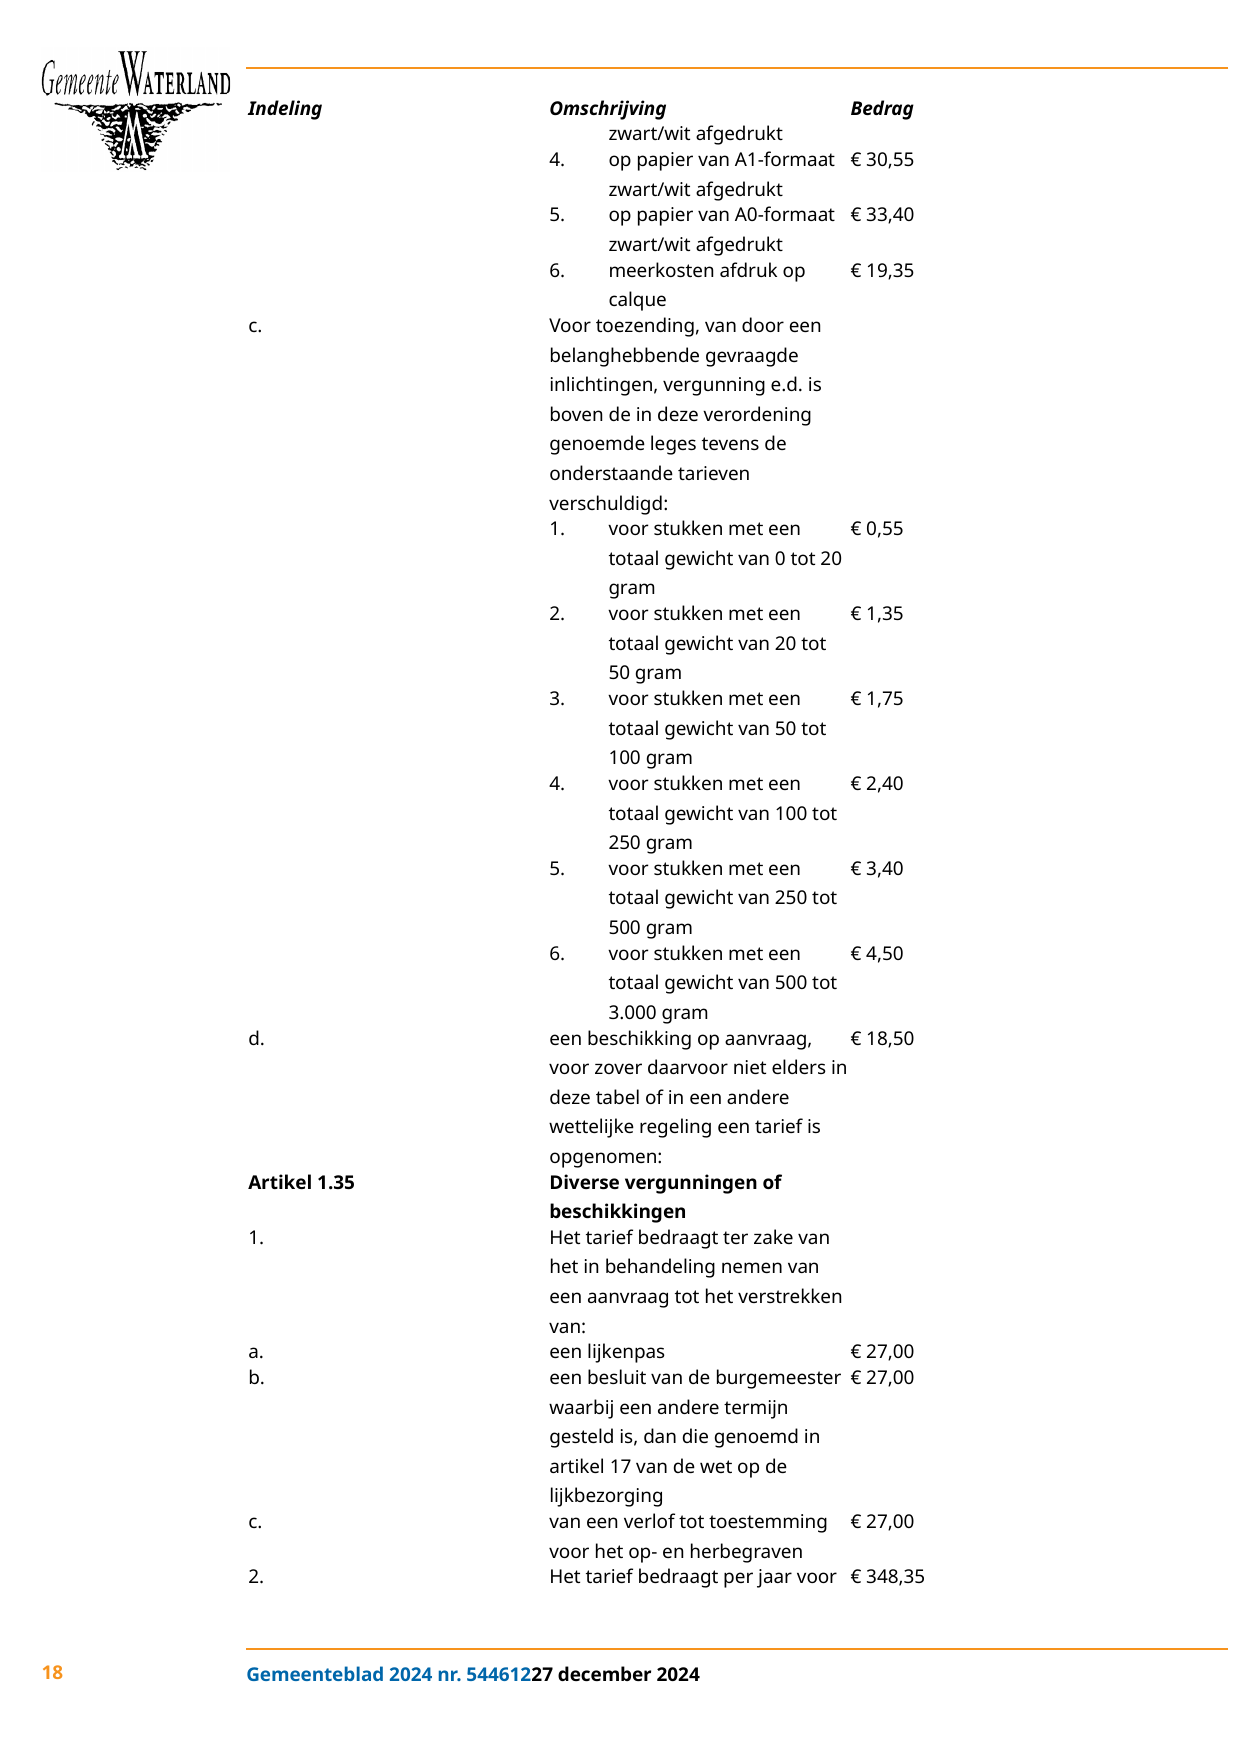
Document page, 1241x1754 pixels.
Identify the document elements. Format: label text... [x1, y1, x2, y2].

table_cell Diverse vergunningen of beschikkingen [549, 1169, 850, 1224]
table_cell € 19,35 [850, 257, 1152, 312]
table_cell [850, 121, 1152, 146]
table_cell € 30,55 [850, 146, 1152, 202]
table_cell meerkosten afdruk op calque [549, 257, 850, 312]
table_cell d. [248, 1025, 549, 1169]
table_cell 1. [248, 1224, 549, 1339]
table_cell op papier van A1-formaat zwart/wit afgedrukt [549, 146, 850, 202]
table_cell voor stukken met een totaal gewicht van 20 tot 50 gram [549, 600, 850, 685]
table_cell € 33,40 [850, 202, 1152, 257]
table_cell € 18,50 [850, 1025, 1152, 1169]
table_header Omschrijving [549, 95, 850, 121]
table_cell een lijkenpas [549, 1339, 850, 1364]
table_cell voor stukken met een totaal gewicht van 50 tot 100 gram [549, 685, 850, 770]
table_cell € 1,75 [850, 685, 1152, 770]
table_cell Het tarief bedraagt per jaar voor [549, 1564, 850, 1589]
table_cell Het tarief bedraagt ter zake van het in behandeling nemen van een aanvraag tot het verstrekken van: [549, 1224, 850, 1339]
table_cell € 2,40 [850, 770, 1152, 855]
table_cell € 4,50 [850, 940, 1152, 1025]
picture [41, 47, 231, 172]
table_cell [248, 685, 549, 770]
table_cell Artikel 1.35 [248, 1169, 549, 1224]
table_cell [248, 940, 549, 1025]
table_cell b. [248, 1364, 549, 1508]
table_cell c. [248, 1509, 549, 1564]
table_cell € 348,35 [850, 1564, 1152, 1589]
table_cell [248, 515, 549, 600]
table_cell voor stukken met een totaal gewicht van 0 tot 20 gram [549, 515, 850, 600]
table_cell [248, 600, 549, 685]
table_cell € 1,35 [850, 600, 1152, 685]
table_cell [850, 1224, 1152, 1339]
table_cell 2. [248, 1564, 549, 1589]
table_cell Voor toezending, van door een belanghebbende gevraagde inlichtingen, vergunning e.d. is boven de in deze verordening genoemde leges tevens de onderstaande tarieven verschuldigd: [549, 312, 850, 515]
table_cell van een verlof tot toestemming voor het op- en herbegraven [549, 1509, 850, 1564]
table_cell € 27,00 [850, 1339, 1152, 1364]
table_cell [850, 312, 1152, 515]
table_cell [248, 121, 549, 146]
table_cell een beschikking op aanvraag, voor zover daarvoor niet elders in deze tabel of in een andere wettelijke regeling een tarief is opgenomen: [549, 1025, 850, 1169]
table_cell € 0,55 [850, 515, 1152, 600]
table_cell € 27,00 [850, 1364, 1152, 1508]
table_cell [248, 257, 549, 312]
table_cell voor stukken met een totaal gewicht van 100 tot 250 gram [549, 770, 850, 855]
table_cell € 27,00 [850, 1509, 1152, 1564]
table_cell [248, 770, 549, 855]
table_cell op papier van A0-formaat zwart/wit afgedrukt [549, 202, 850, 257]
table_cell [248, 146, 549, 202]
table_cell voor stukken met een totaal gewicht van 500 tot 3.000 gram [549, 940, 850, 1025]
table_cell c. [248, 312, 549, 515]
table_header Indeling [248, 95, 549, 121]
table_cell € 3,40 [850, 855, 1152, 940]
table_header Bedrag [850, 95, 1152, 121]
table_cell [248, 855, 549, 940]
table_cell [248, 202, 549, 257]
table_cell voor stukken met een totaal gewicht van 250 tot 500 gram [549, 855, 850, 940]
table_cell zwart/wit afgedrukt [549, 121, 850, 146]
table_cell een besluit van de burgemeester waarbij een andere termijn gesteld is, dan die genoemd in artikel 17 van de wet op de lijkbezorging [549, 1364, 850, 1508]
table_cell [850, 1169, 1152, 1224]
table_cell a. [248, 1339, 549, 1364]
